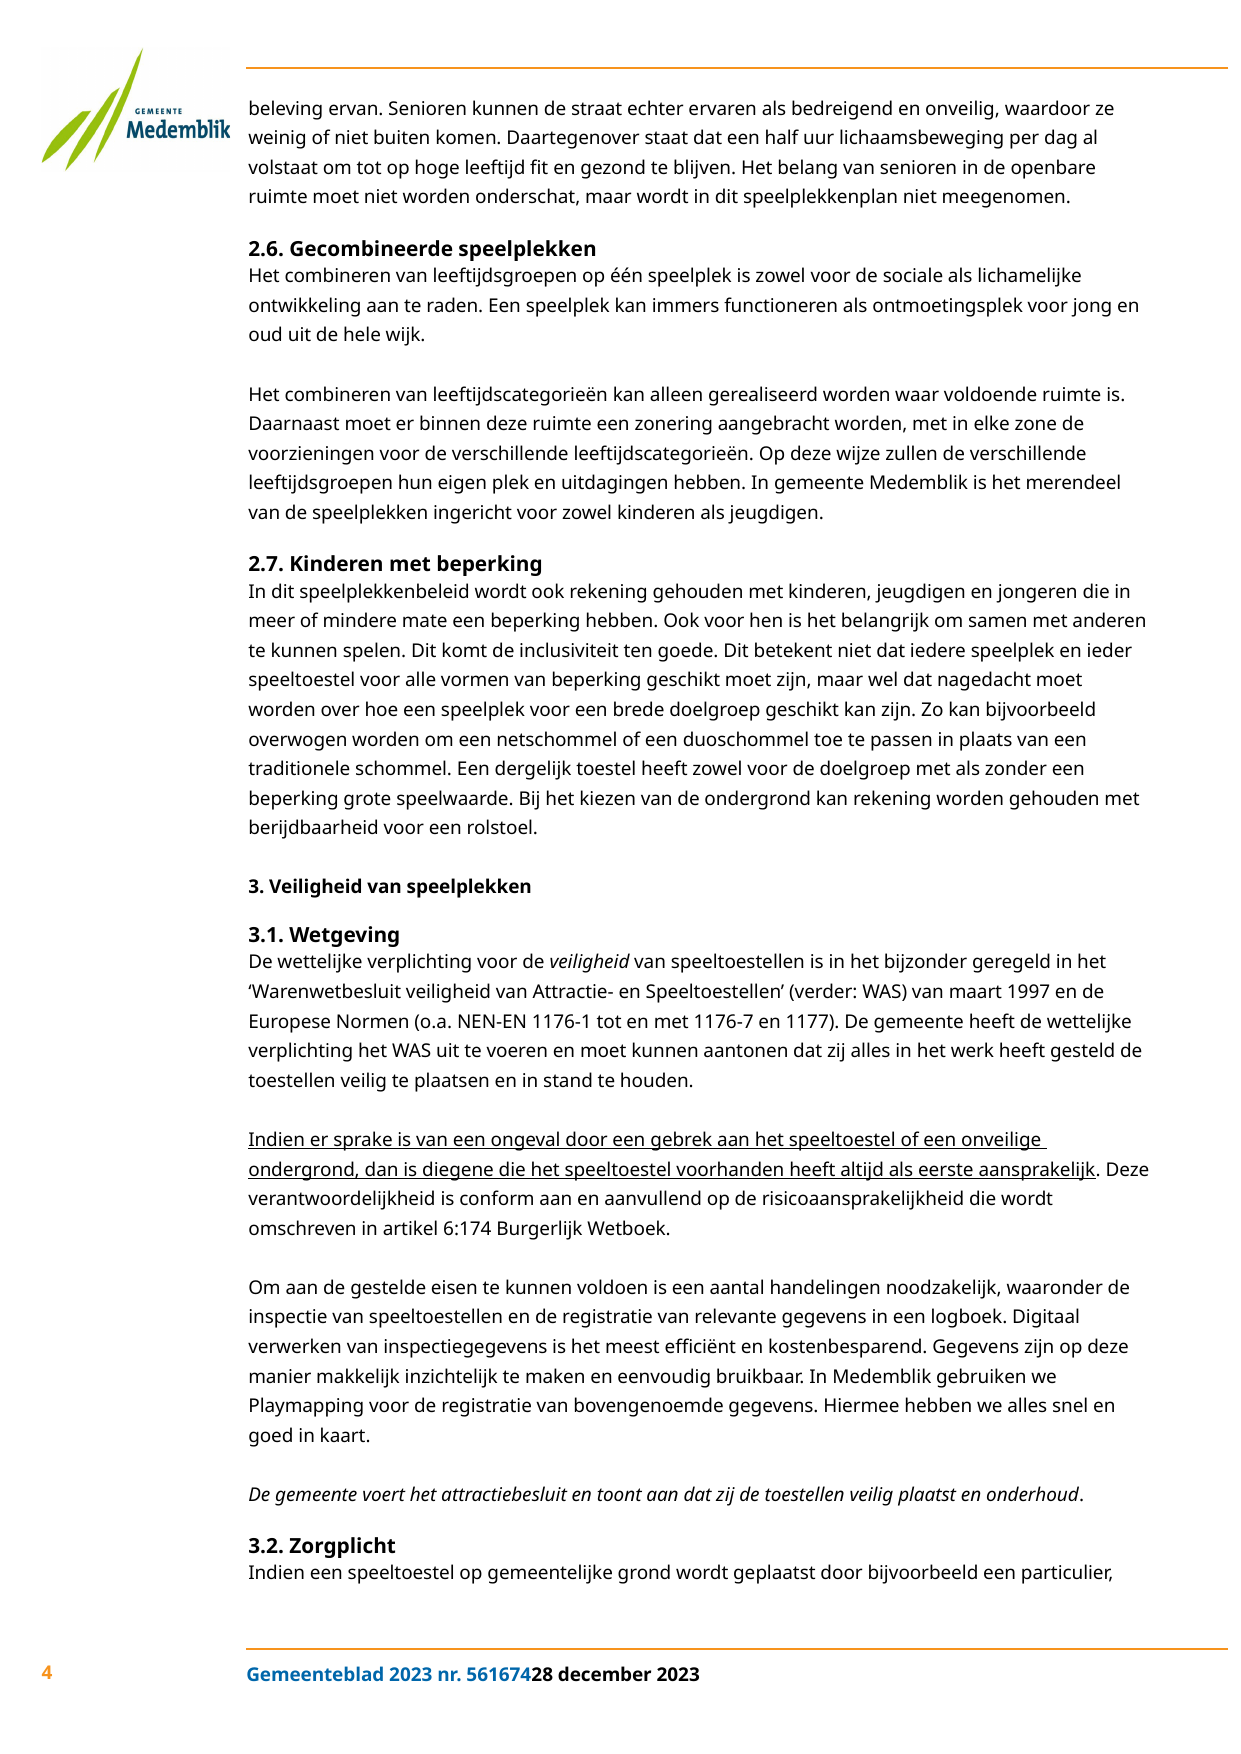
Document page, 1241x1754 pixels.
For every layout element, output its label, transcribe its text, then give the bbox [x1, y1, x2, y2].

text 2.6. Gecombineerde speelplekken [248, 234, 1152, 262]
picture [41, 47, 231, 172]
text Het combineren van leeftijdsgroepen op één speelplek is zowel voor de sociale als lichamelijke ontwikkeling aan te raden. Een speelplek kan immers functioneren als ontmoetingsplek voor jong en oud uit de hele wijk. [248, 262, 1152, 347]
text Het combineren van leeftijdscategorieën kan alleen gerealiseerd worden waar voldoende ruimte is. Daarnaast moet er binnen deze ruimte een zonering aangebracht worden, met in elke zone de voorzieningen voor de verschillende leeftijdscategorieën. Op deze wijze zullen de verschillende leeftijdsgroepen hun eigen plek en uitdagingen hebben. In gemeente Medemblik is het merendeel van de speelplekken ingericht voor zowel kinderen als jeugdigen. [248, 381, 1152, 525]
text Om aan de gestelde eisen te kunnen voldoen is een aantal handelingen noodzakelijk, waaronder de inspectie van speeltoestellen en de registratie van relevante gegevens in een logboek. Digitaal verwerken van inspectiegegevens is het meest efficiënt en kostenbesparend. Gegevens zijn op deze manier makkelijk inzichtelijk te maken en eenvoudig bruikbaar. In Medemblik gebruiken we Playmapping voor de registratie van bovengenoemde gegevens. Hiermee hebben we alles snel en goed in kaart. [248, 1274, 1152, 1448]
text 3. Veiligheid van speelplekken [248, 874, 1152, 899]
text 2.7. Kinderen met beperking [248, 549, 1152, 578]
text Indien een speeltoestel op gemeentelijke grond wordt geplaatst door bijvoorbeeld een particulier, [248, 1559, 1152, 1585]
text De wettelijke verplichting voor de veiligheid van speeltoestellen is in het bijzonder geregeld in het ‘Warenwetbesluit veiligheid van Attractie- en Speeltoestellen’ (verder: WAS) van maart 1997 en de Europese Normen (o.a. NEN-EN 1176-1 tot en met 1176-7 en 1177). De gemeente heeft de wettelijke verplichting het WAS uit te voeren en moet kunnen aantonen dat zij alles in het werk heeft gesteld de toestellen veilig te plaatsen en in stand te houden. [248, 949, 1152, 1093]
text beleving ervan. Senioren kunnen de straat echter ervaren als bedreigend en onveilig, waardoor ze weinig of niet buiten komen. Daartegenover staat dat een half uur lichaamsbeweging per dag al volstaat om tot op hoge leeftijd fit en gezond te blijven. Het belang van senioren in de openbare ruimte moet niet worden onderschat, maar wordt in dit speelplekkenplan niet meegenomen. [248, 95, 1152, 209]
table_header De gemeente voert het attractiebesluit en toont aan dat zij de toestellen veilig plaatst en onderhoud. [248, 1481, 1152, 1507]
text In dit speelplekkenbeleid wordt ook rekening gehouden met kinderen, jeugdigen en jongeren die in meer of mindere mate een beperking hebben. Ook voor hen is het belangrijk om samen met anderen te kunnen spelen. Dit komt de inclusiviteit ten goede. Dit betekent niet dat iedere speelplek en ieder speeltoestel voor alle vormen van beperking geschikt moet zijn, maar wel dat nagedacht moet worden over hoe een speelplek voor een brede doelgroep geschikt kan zijn. Zo kan bijvoorbeeld overwogen worden om een netschommel of een duoschommel toe te passen in plaats van een traditionele schommel. Een dergelijk toestel heeft zowel voor de doelgroep met als zonder een beperking grote speelwaarde. Bij het kiezen van de ondergrond kan rekening worden gehouden met berijdbaarheid voor een rolstoel. [248, 578, 1152, 840]
text 3.1. Wetgeving [248, 920, 1152, 949]
text Indien er sprake is van een ongeval door een gebrek aan het speeltoestel of een onveilige ondergrond, dan is diegene die het speeltoestel voorhanden heeft altijd als eerste aansprakelijk. Deze verantwoordelijkheid is conform aan en aanvullend op de risicoaansprakelijkheid die wordt omschreven in artikel 6:174 Burgerlijk Wetboek. [248, 1126, 1152, 1241]
text 3.2. Zorgplicht [248, 1531, 1152, 1559]
